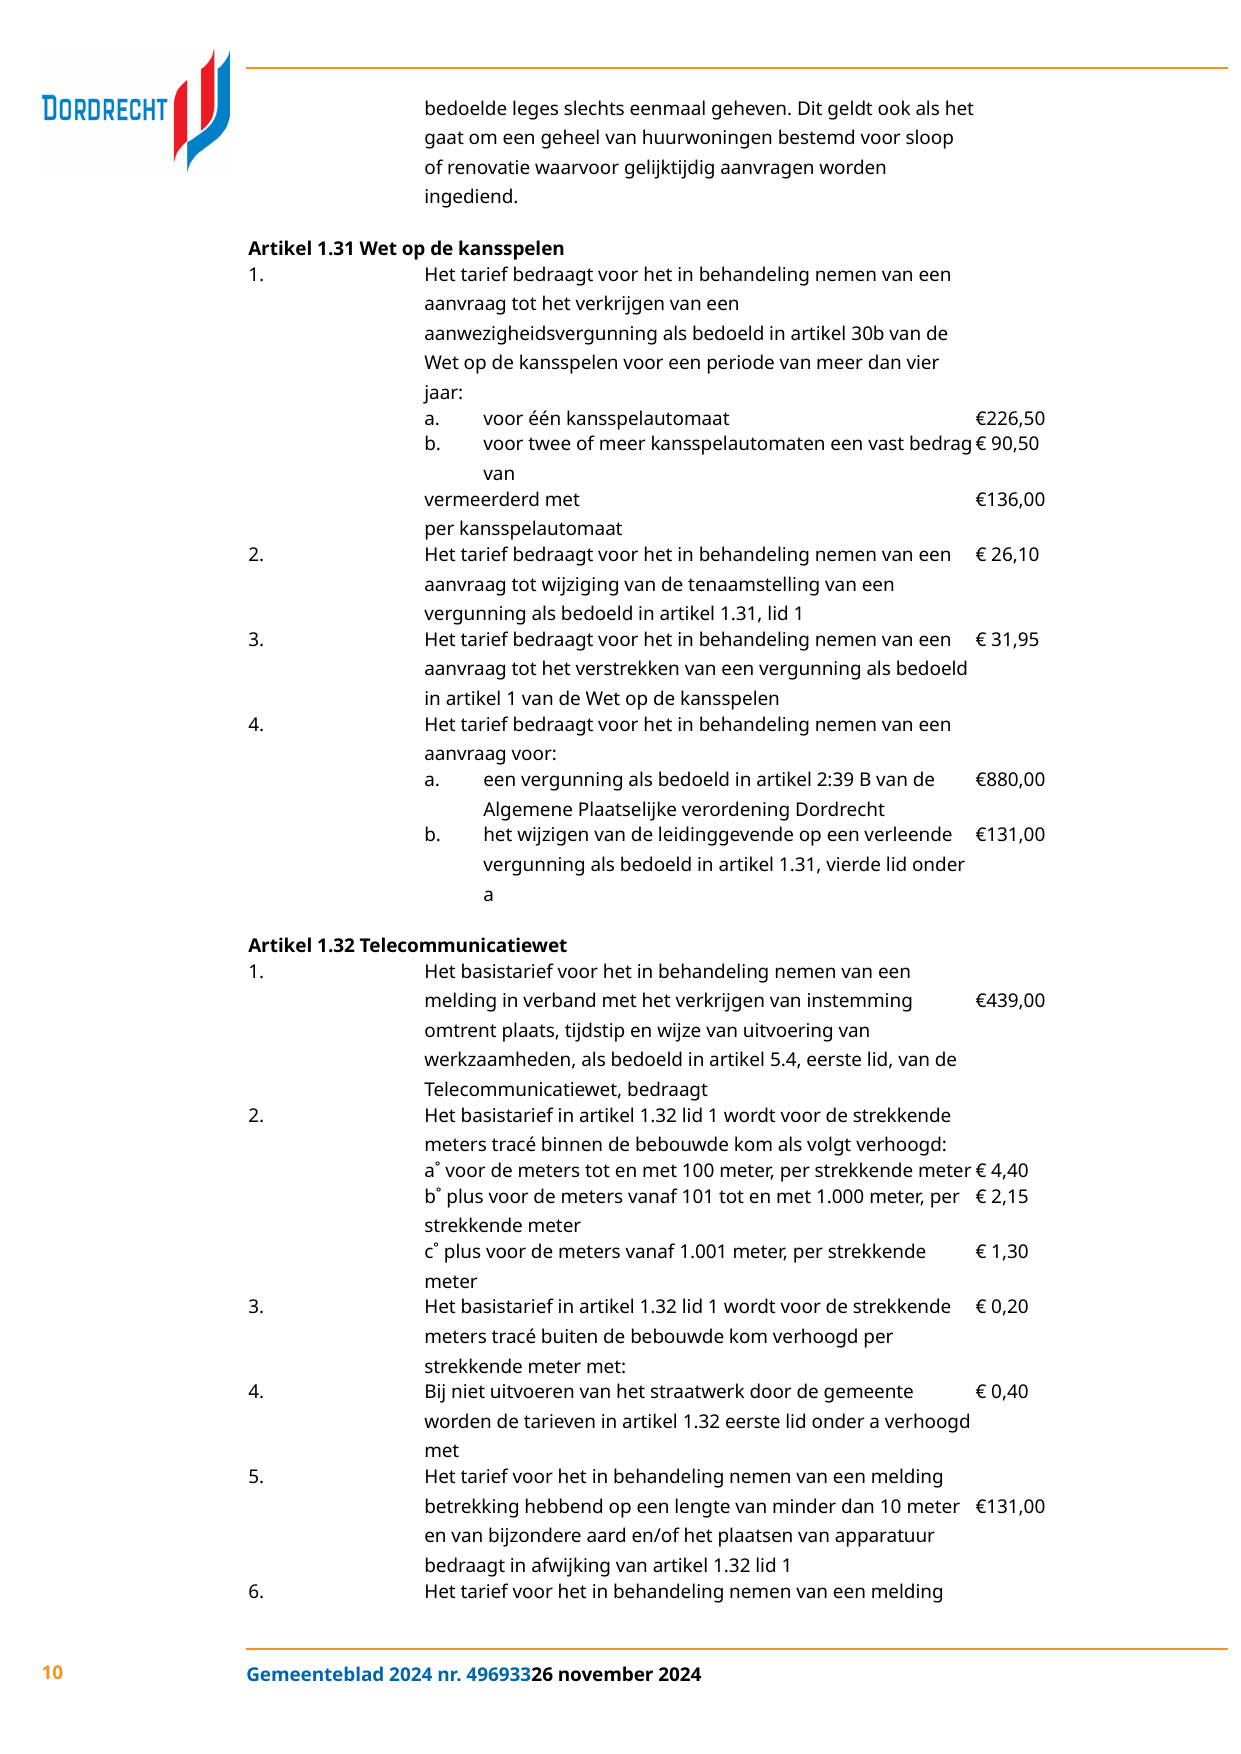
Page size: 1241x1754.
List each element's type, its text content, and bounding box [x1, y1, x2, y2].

table_cell a˚ voor de meters tot en met 100 meter, per strekkende meter [424, 1157, 975, 1183]
table_cell Het basistarief voor het in behandeling nemen van een melding in verband met het verkrijgen van instemming omtrent plaats, tijdstip en wijze van uitvoering van werkzaamheden, als bedoeld in artikel 5.4, eerste lid, van de Telecommunicatiewet, bedraagt [424, 958, 975, 1102]
table_cell 1. [248, 261, 424, 405]
table_cell Het tarief voor het in behandeling nemen van een melding betrekking hebbend op een lengte van minder dan 10 meter en van bijzondere aard en/of het plaatsen van apparatuur bedraagt in afwijking van artikel 1.32 lid 1 [424, 1464, 975, 1578]
table_cell 5. [248, 1464, 424, 1578]
table_cell [975, 1102, 1152, 1157]
table_cell € 31,95 [975, 626, 1152, 711]
table_cell [975, 95, 1152, 209]
table_cell 1. [248, 958, 424, 1102]
table_cell € 90,50 [975, 431, 1152, 486]
table_cell [248, 822, 424, 906]
table_cell [248, 209, 975, 235]
table_cell het wijzigen van de leidinggevende op een verleende vergunning als bedoeld in artikel 1.31, vierde lid onder a [424, 822, 975, 906]
table_cell €131,00 [975, 822, 1152, 906]
table_cell €439,00 [975, 958, 1152, 1102]
table_cell [248, 486, 424, 541]
table_cell [248, 405, 424, 431]
table_cell Bij niet uitvoeren van het straatwerk door de gemeente worden de tarieven in artikel 1.32 eerste lid onder a verhoogd met [424, 1379, 975, 1463]
table_cell Het tarief bedraagt voor het in behandeling nemen van een aanvraag tot het verstrekken van een vergunning als bedoeld in artikel 1 van de Wet op de kansspelen [424, 626, 975, 711]
table_cell voor twee of meer kansspelautomaten een vast bedrag van [424, 431, 975, 486]
table_cell bedoelde leges slechts eenmaal geheven. Dit geldt ook als het gaat om een geheel van huurwoningen bestemd voor sloop of renovatie waarvoor gelijktijdig aanvragen worden ingediend. [424, 95, 975, 209]
table_cell [248, 1157, 424, 1183]
table_cell Het basistarief in artikel 1.32 lid 1 wordt voor de strekkende meters tracé binnen de bebouwde kom als volgt verhoogd: [424, 1102, 975, 1157]
table_cell € 4,40 [975, 1157, 1152, 1183]
table_cell 4. [248, 711, 424, 766]
table_cell 3. [248, 626, 424, 711]
table_cell € 26,10 [975, 541, 1152, 626]
table_cell € 2,15 [975, 1183, 1152, 1238]
table_cell Artikel 1.31 Wet op de kansspelen [248, 235, 975, 261]
table_cell [975, 235, 1152, 261]
table_cell Het basistarief in artikel 1.32 lid 1 wordt voor de strekkende meters tracé buiten de bebouwde kom verhoogd per strekkende meter met: [424, 1294, 975, 1378]
table_cell b˚ plus voor de meters vanaf 101 tot en met 1.000 meter, per strekkende meter [424, 1183, 975, 1238]
table_cell [248, 1238, 424, 1294]
table_cell [248, 1183, 424, 1238]
picture [41, 47, 231, 172]
table_cell [248, 431, 424, 486]
table_cell 3. [248, 1294, 424, 1378]
table_cell [975, 906, 1152, 932]
table_cell [248, 95, 424, 209]
table_cell €226,50 [975, 405, 1152, 431]
table_cell Artikel 1.32 Telecommunicatiewet [248, 932, 975, 958]
table_cell [975, 261, 1152, 405]
table_cell voor één kansspelautomaat [424, 405, 975, 431]
table_cell 2. [248, 541, 424, 626]
table_cell een vergunning als bedoeld in artikel 2:39 B van de Algemene Plaatselijke verordening Dordrecht [424, 766, 975, 822]
table_cell [975, 711, 1152, 766]
table_cell [248, 906, 975, 932]
table_cell € 0,20 [975, 1294, 1152, 1378]
table_cell €136,00 [975, 486, 1152, 541]
table_cell 2. [248, 1102, 424, 1157]
table_cell 6. [248, 1578, 424, 1604]
table_cell [975, 932, 1152, 958]
table_cell Het tarief bedraagt voor het in behandeling nemen van een aanvraag tot wijziging van de tenaamstelling van een vergunning als bedoeld in artikel 1.31, lid 1 [424, 541, 975, 626]
table_cell €880,00 [975, 766, 1152, 822]
table_cell [975, 209, 1152, 235]
table_cell €131,00 [975, 1464, 1152, 1578]
table_cell [248, 766, 424, 822]
table_cell Het tarief bedraagt voor het in behandeling nemen van een aanvraag tot het verkrijgen van een aanwezigheidsvergunning als bedoeld in artikel 30b van de Wet op de kansspelen voor een periode van meer dan vier jaar: [424, 261, 975, 405]
table_cell € 1,30 [975, 1238, 1152, 1294]
table_cell c˚ plus voor de meters vanaf 1.001 meter, per strekkende meter [424, 1238, 975, 1294]
table_cell Het tarief voor het in behandeling nemen van een melding [424, 1578, 975, 1604]
table_cell vermeerderd met per kansspelautomaat [424, 486, 975, 541]
table_cell [975, 1578, 1152, 1604]
table_cell 4. [248, 1379, 424, 1463]
table_cell Het tarief bedraagt voor het in behandeling nemen van een aanvraag voor: [424, 711, 975, 766]
table_cell € 0,40 [975, 1379, 1152, 1463]
